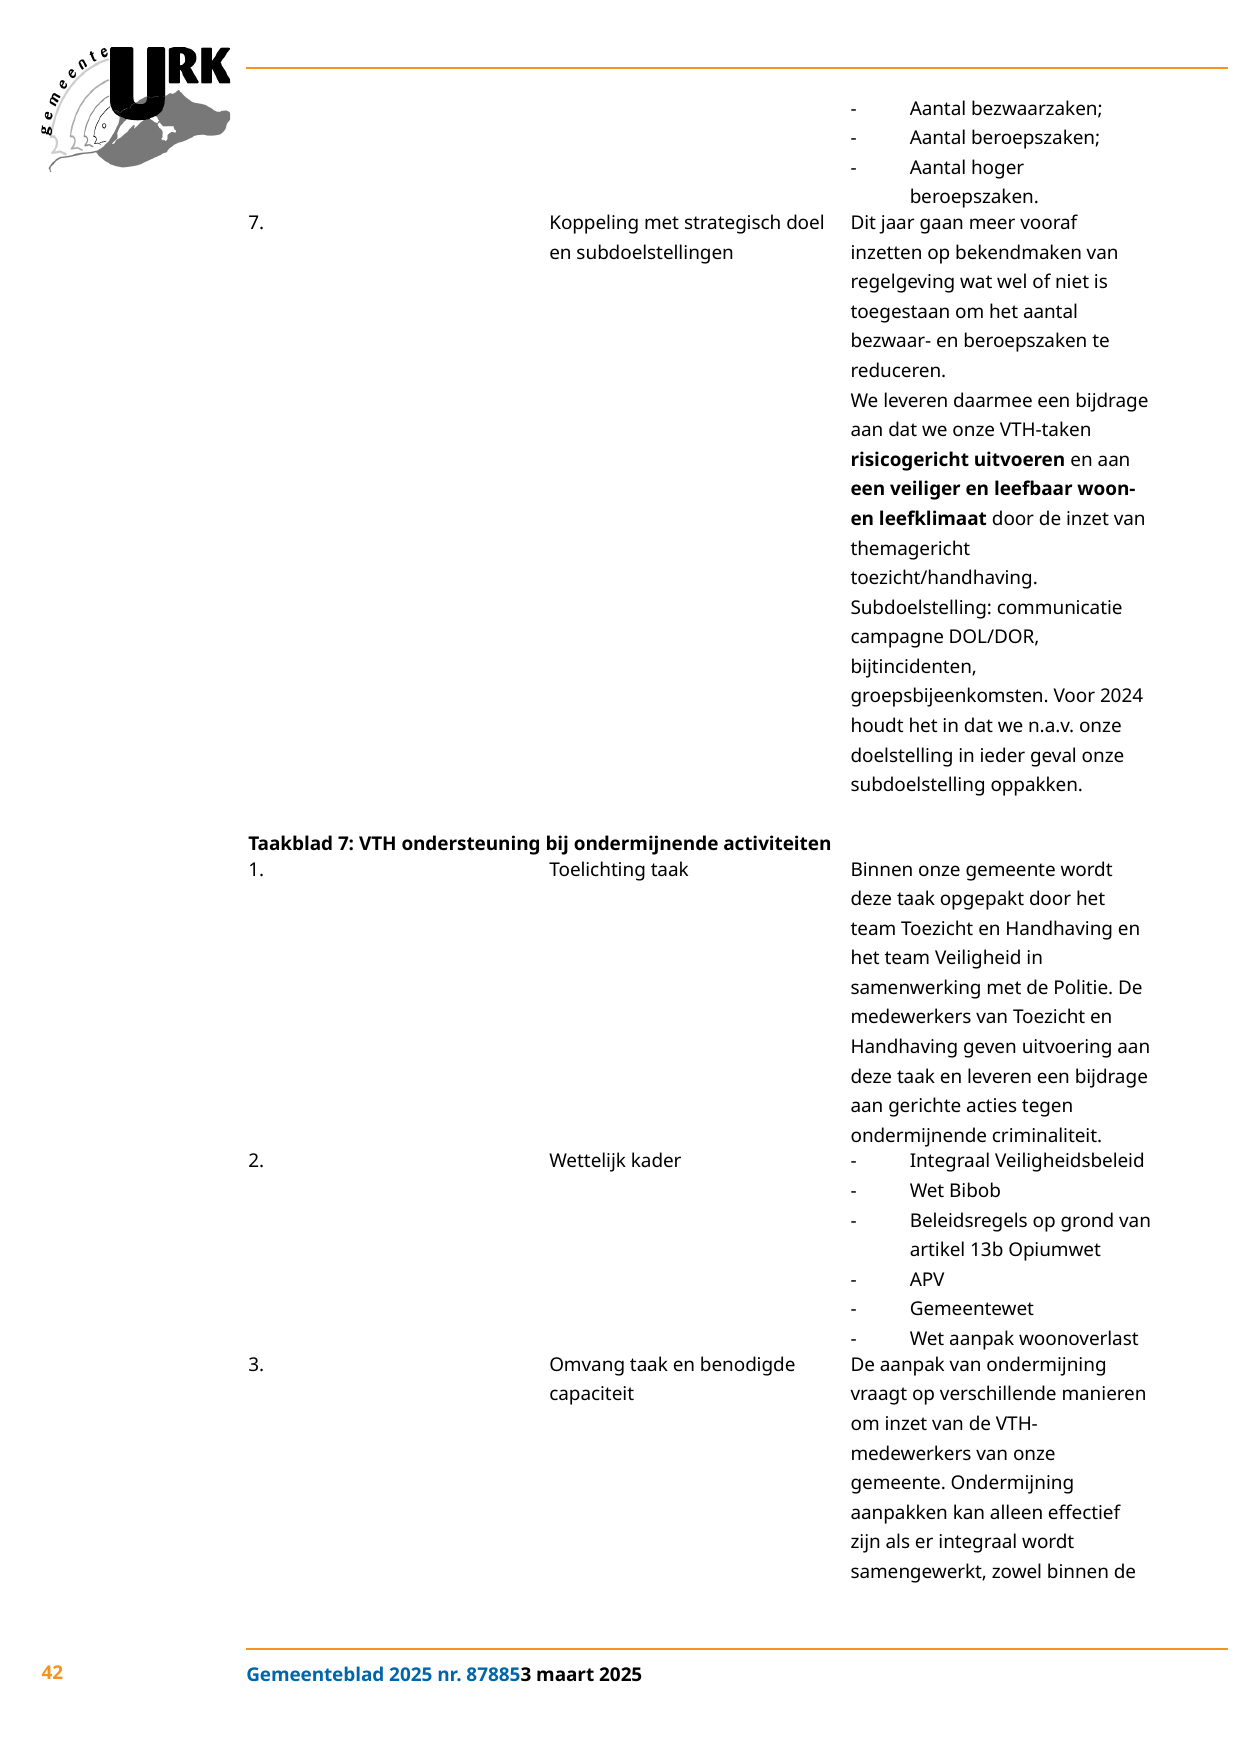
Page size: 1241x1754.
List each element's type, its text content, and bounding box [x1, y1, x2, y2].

table_cell Binnen onze gemeente wordt deze taak opgepakt door het team Toezicht en Handhaving en het team Veiligheid in samenwerking met de Politie. De medewerkers van Toezicht en Handhaving geven uitvoering aan deze taak en leveren een bijdrage aan gerichte acties tegen ondermijnende criminaliteit. [850, 856, 1152, 1148]
table_cell Koppeling met strategisch doel en subdoelstellingen [549, 209, 850, 797]
table_cell De aanpak van ondermijning vraagt op verschillende manieren om inzet van de VTH-medewerkers van onze gemeente. Ondermijning aanpakken kan alleen effectief zijn als er integraal wordt samengewerkt, zowel binnen de [850, 1351, 1152, 1584]
table_cell Aantal bezwaarzaken; Aantal beroepszaken; Aantal hoger beroepszaken. [850, 95, 1152, 209]
table_cell Omvang taak en benodigde capaciteit [549, 1351, 850, 1584]
table_cell 7. [248, 209, 549, 797]
table_cell [549, 95, 850, 209]
table_cell 1. [248, 856, 549, 1148]
table_cell 3. [248, 1351, 549, 1584]
table_cell Toelichting taak [549, 856, 850, 1148]
picture [41, 47, 231, 172]
table_header Taakblad 7: VTH ondersteuning bij ondermijnende activiteiten [248, 830, 1152, 856]
table_cell Integraal Veiligheidsbeleid Wet Bibob Beleidsregels op grond van artikel 13b Opiumwet APV Gemeentewet Wet aanpak woonoverlast [850, 1148, 1152, 1351]
table_cell Wettelijk kader [549, 1148, 850, 1351]
table_cell Dit jaar gaan meer vooraf inzetten op bekendmaken van regelgeving wat wel of niet is toegestaan om het aantal bezwaar- en beroepszaken te reduceren. We leveren daarmee een bijdrage aan dat we onze VTH-taken risicogericht uitvoeren en aan een veiliger en leefbaar woon- en leefklimaat door de inzet van themagericht toezicht/handhaving. Subdoelstelling: communicatie campagne DOL/DOR, bijtincidenten, groepsbijeenkomsten. Voor 2024 houdt het in dat we n.a.v. onze doelstelling in ieder geval onze subdoelstelling oppakken. [850, 209, 1152, 797]
table_cell [248, 95, 549, 209]
table_cell 2. [248, 1148, 549, 1351]
